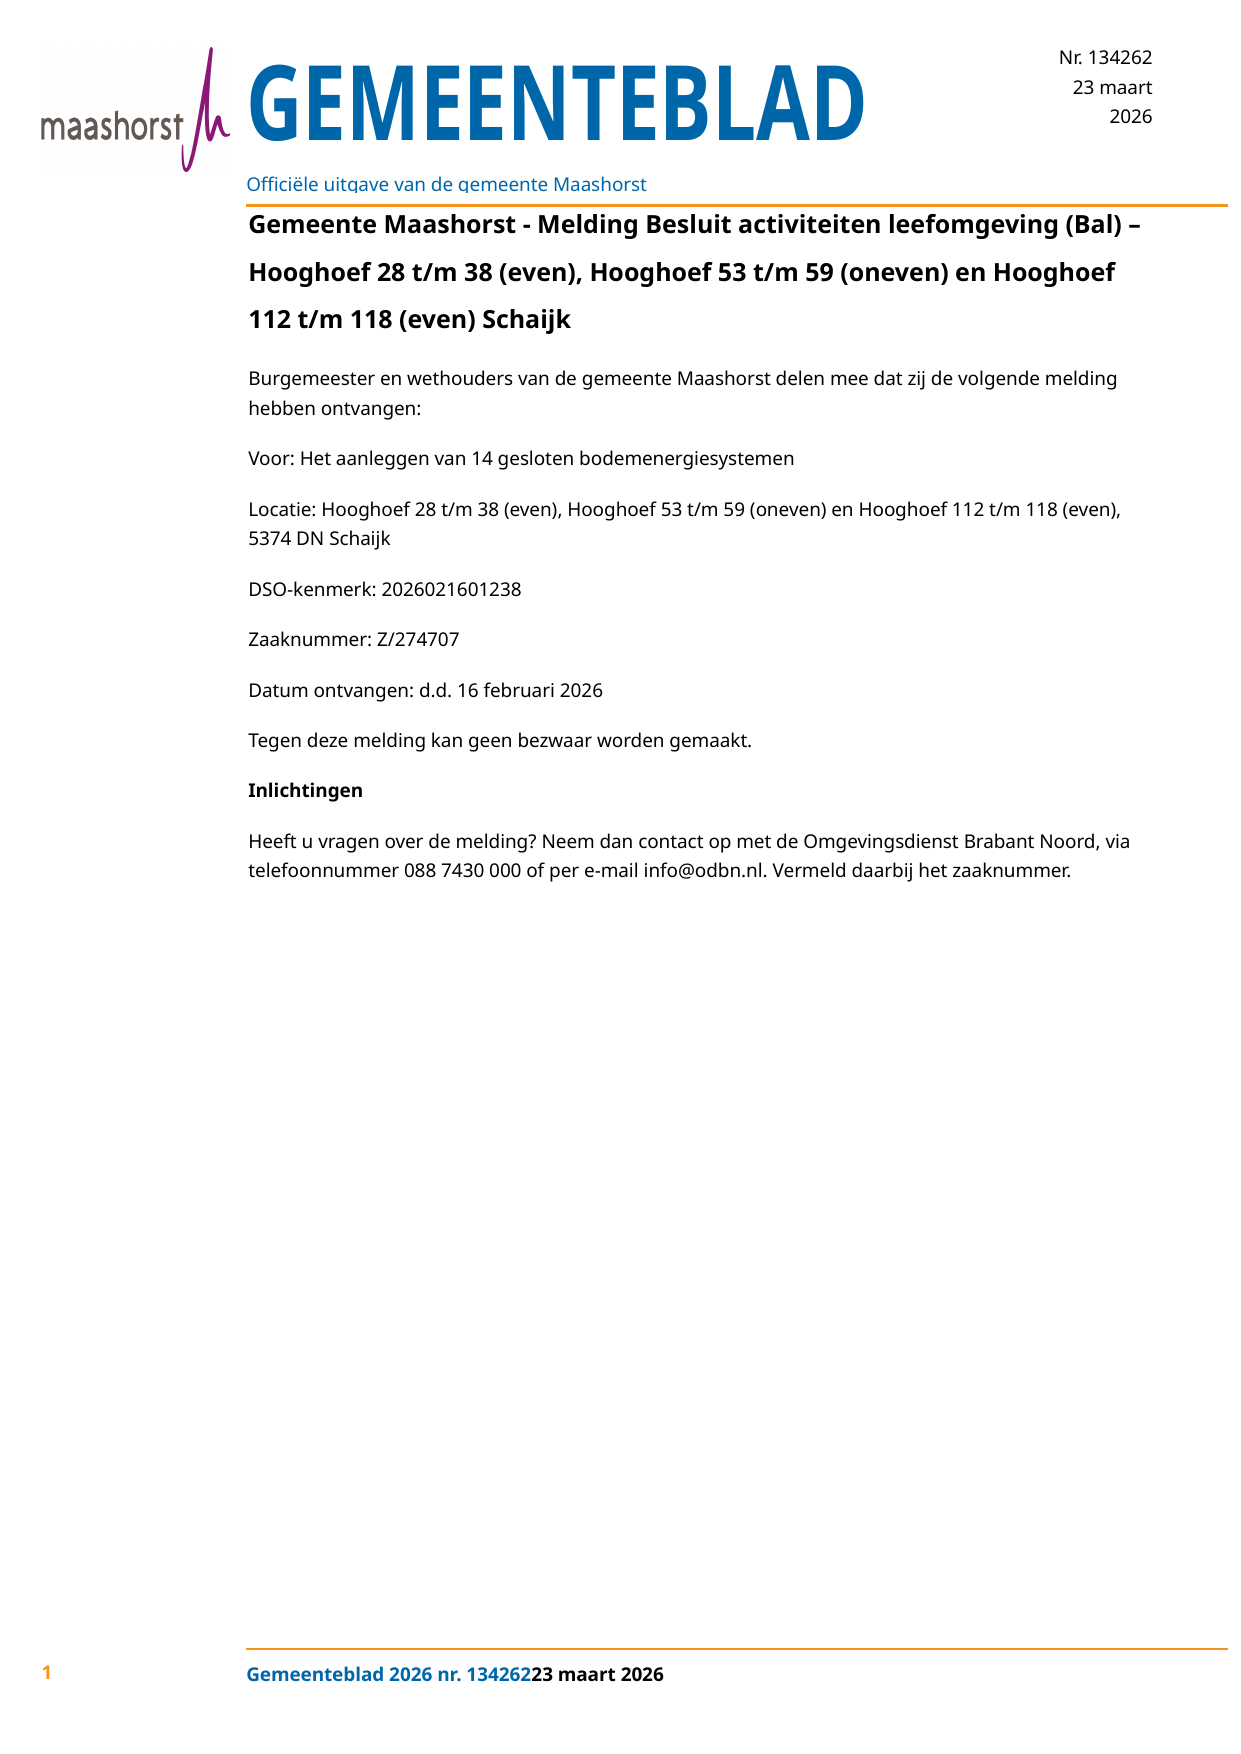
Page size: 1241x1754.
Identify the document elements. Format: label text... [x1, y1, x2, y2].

text Burgemeester en wethouders van de gemeente Maashorst delen mee dat zij de volgende melding hebben ontvangen: [248, 366, 1152, 421]
text Locatie: Hooghoef 28 t/m 38 (even), Hooghoef 53 t/m 59 (oneven) en Hooghoef 112 t/m 118 (even), 5374 DN Schaijk [248, 496, 1152, 551]
text Inlichtingen [248, 778, 1152, 803]
text Gemeente Maashorst - Melding Besluit activiteiten leefomgeving (Bal) – Hooghoef 28 t/m 38 (even), Hooghoef 53 t/m 59 (oneven) en Hooghoef 112 t/m 118 (even) Schaijk [248, 207, 1152, 336]
picture [41, 47, 231, 172]
text DSO-kenmerk: 2026021601238 [248, 576, 1152, 602]
text Datum ontvangen: d.d. 16 februari 2026 [248, 677, 1152, 702]
text Tegen deze melding kan geen bezwaar worden gemaakt. [248, 727, 1152, 753]
text Zaaknummer: Z/274707 [248, 626, 1152, 652]
text Voor: Het aanleggen van 14 gesloten bodemenergiesystemen [248, 446, 1152, 471]
text Heeft u vragen over de melding? Neem dan contact op met de Omgevingsdienst Brabant Noord, via telefoonnummer 088 7430 000 of per e-mail info@odbn.nl. Vermeld daarbij het zaaknummer. [248, 828, 1152, 883]
